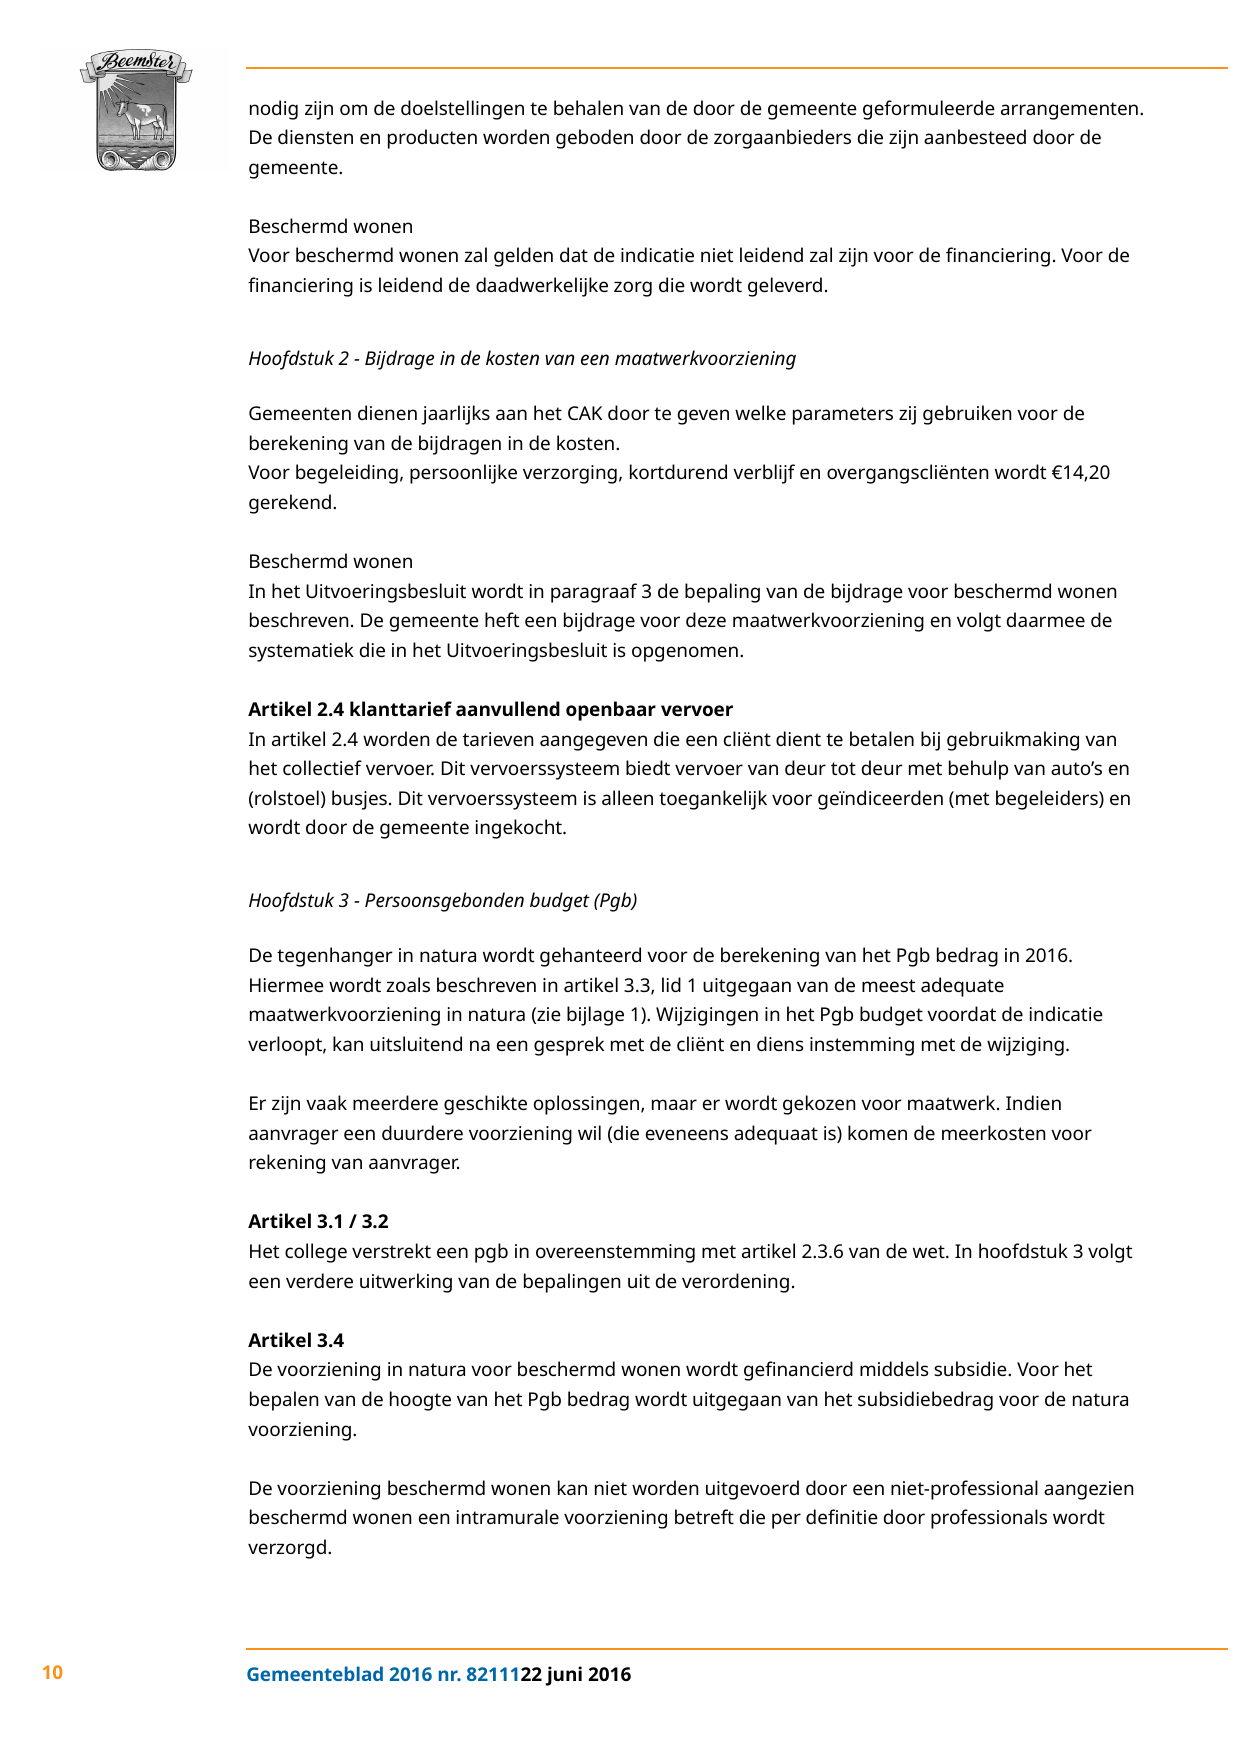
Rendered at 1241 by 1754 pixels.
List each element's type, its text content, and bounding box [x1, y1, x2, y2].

text Artikel 3.1 / 3.2 [248, 1209, 1152, 1234]
text Beschermd wonen [248, 548, 1152, 574]
text Er zijn vaak meerdere geschikte oplossingen, maar er wordt gekozen voor maatwerk. Indien aanvrager een duurdere voorziening wil (die eveneens adequaat is) komen de meerkosten voor rekening van aanvrager. [248, 1090, 1152, 1175]
text nodig zijn om de doelstellingen te behalen van de door de gemeente geformuleerde arrangementen. De diensten en producten worden geboden door de zorgaanbieders die zijn aanbesteed door de gemeente. [248, 95, 1152, 180]
text Voor beschermd wonen zal gelden dat de indicatie niet leidend zal zijn voor de financiering. Voor de financiering is leidend de daadwerkelijke zorg die wordt geleverd. [248, 243, 1152, 298]
text Hoofdstuk 3 - Persoonsgebonden budget (Pgb) [248, 887, 1152, 913]
text Beschermd wonen [248, 213, 1152, 239]
text In artikel 2.4 worden de tarieven aangegeven die een cliënt dient te betalen bij gebruikmaking van het collectief vervoer. Dit vervoerssysteem biedt vervoer van deur tot deur met behulp van auto’s en (rolstoel) busjes. Dit vervoerssysteem is alleen toegankelijk voor geïndiceerden (met begeleiders) en wordt door de gemeente ingekocht. [248, 726, 1152, 840]
text Hoofdstuk 2 - Bijdrage in de kosten van een maatwerkvoorziening [248, 345, 1152, 371]
text De tegenhanger in natura wordt gehanteerd voor de berekening van het Pgb bedrag in 2016. Hiermee wordt zoals beschreven in artikel 3.3, lid 1 uitgegaan van de meest adequate maatwerkvoorziening in natura (zie bijlage 1). Wijzigingen in het Pgb budget voordat de indicatie verloopt, kan uitsluitend na een gesprek met de cliënt en diens instemming met de wijziging. [248, 942, 1152, 1057]
picture [41, 47, 231, 172]
text In het Uitvoeringsbesluit wordt in paragraaf 3 de bepaling van de bijdrage voor beschermd wonen beschreven. De gemeente heft een bijdrage voor deze maatwerkvoorziening en volgt daarmee de systematiek die in het Uitvoeringsbesluit is opgenomen. [248, 578, 1152, 663]
text Artikel 2.4 klanttarief aanvullend openbaar vervoer [248, 696, 1152, 722]
text Voor begeleiding, persoonlijke verzorging, kortdurend verblijf en overgangscliënten wordt €14,20 gerekend. [248, 459, 1152, 515]
text De voorziening beschermd wonen kan niet worden uitgevoerd door een niet-professional aangezien beschermd wonen een intramurale voorziening betreft die per definitie door professionals wordt verzorgd. [248, 1475, 1152, 1560]
text De voorziening in natura voor beschermd wonen wordt gefinancierd middels subsidie. Voor het bepalen van de hoogte van het Pgb bedrag wordt uitgegaan van het subsidiebedrag voor de natura voorziening. [248, 1357, 1152, 1442]
text Artikel 3.4 [248, 1327, 1152, 1353]
text Het college verstrekt een pgb in overeenstemming met artikel 2.3.6 van de wet. In hoofdstuk 3 volgt een verdere uitwerking van de bepalingen uit de verordening. [248, 1238, 1152, 1294]
text Gemeenten dienen jaarlijks aan het CAK door te geven welke parameters zij gebruiken voor de berekening van de bijdragen in de kosten. [248, 400, 1152, 456]
